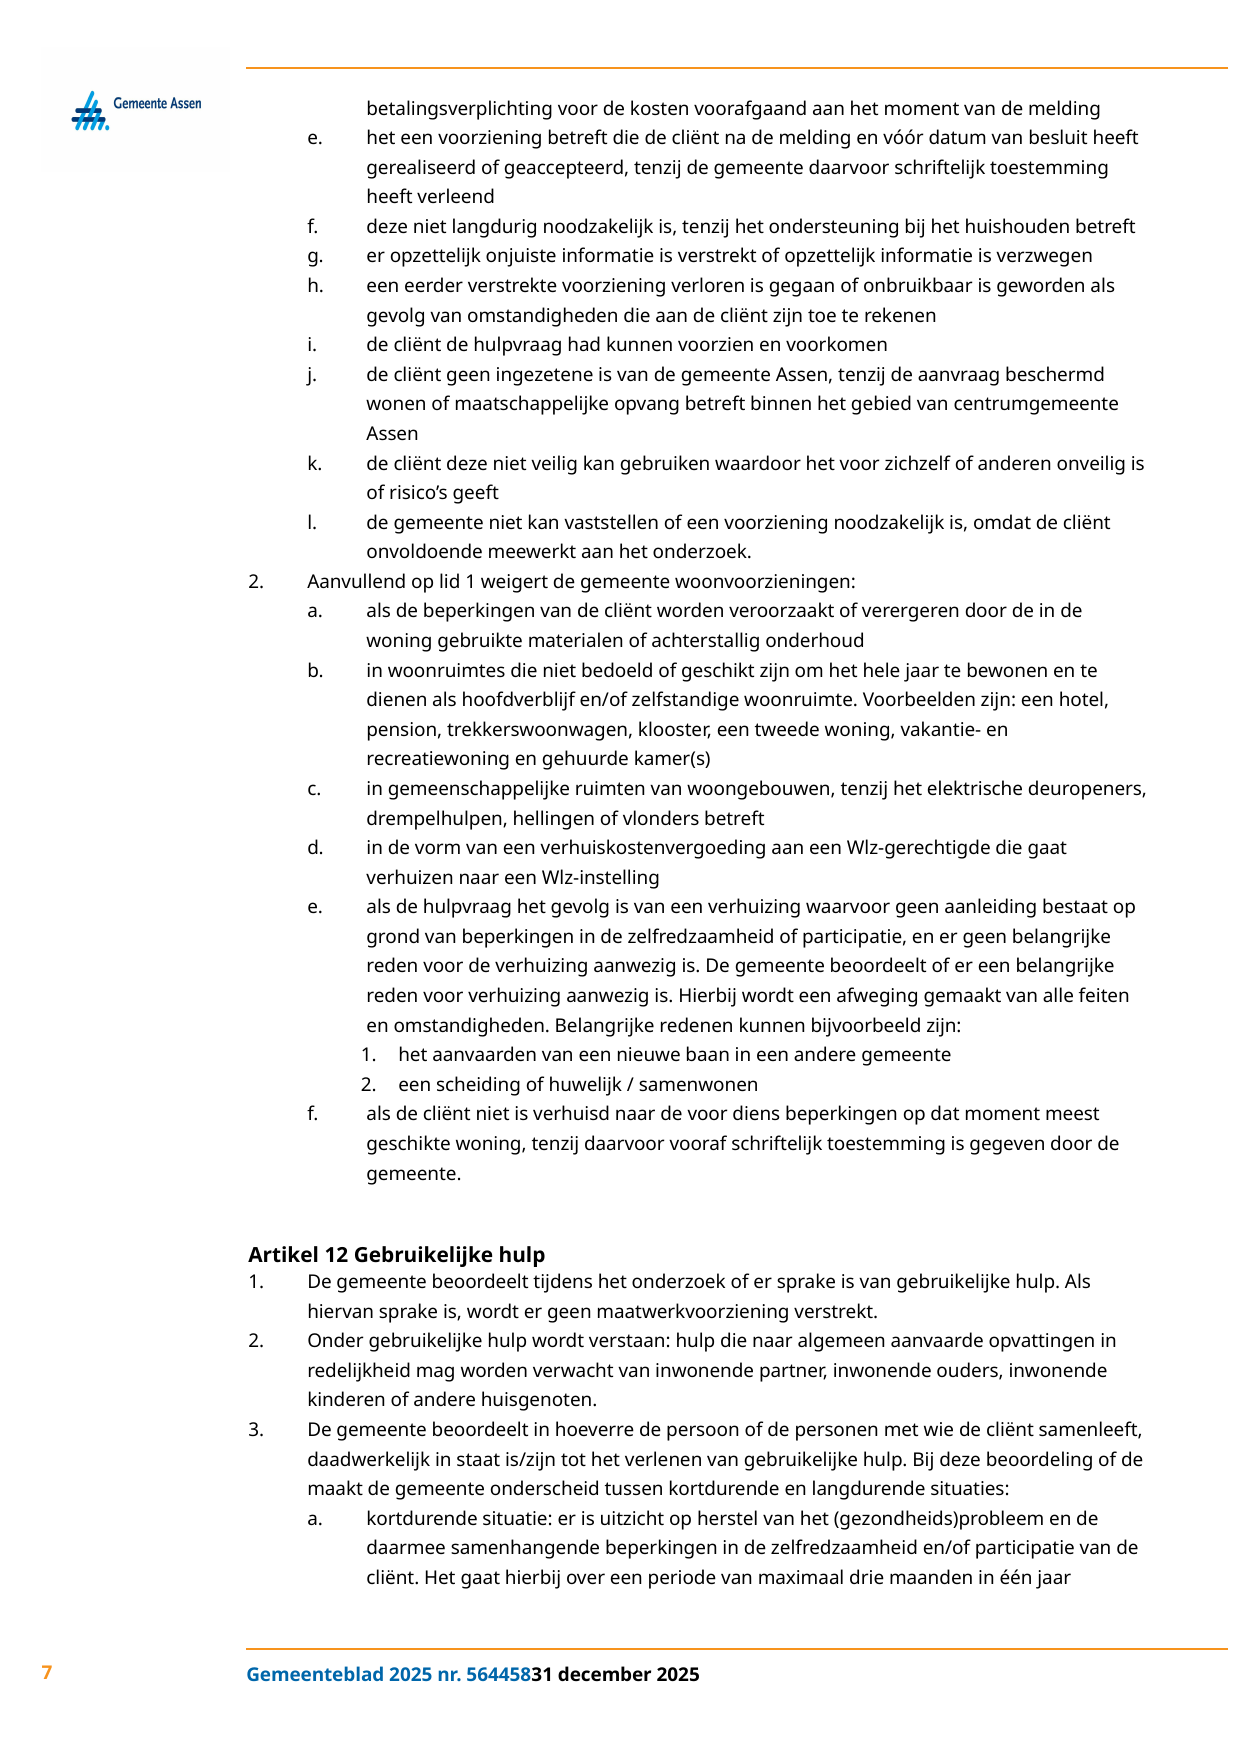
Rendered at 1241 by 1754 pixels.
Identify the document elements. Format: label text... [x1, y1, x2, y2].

list betalingsverplichting voor de kosten voorafgaand aan het moment van de melding [307, 95, 1152, 121]
list een eerder verstrekte voorziening verloren is gegaan of onbruikbaar is geworden als gevolg van omstandigheden die aan de cliënt zijn toe te rekenen [307, 272, 1152, 328]
list de cliënt geen ingezetene is van de gemeente Assen, tenzij de aanvraag beschermd wonen of maatschappelijke opvang betreft binnen het gebied van centrumgemeente Assen [307, 361, 1152, 446]
list een scheiding of huwelijk / samenwonen [361, 1071, 1152, 1097]
picture [41, 47, 231, 172]
list de cliënt deze niet veilig kan gebruiken waardoor het voor zichzelf of anderen onveilig is of risico’s geeft [307, 450, 1152, 505]
list De gemeente beoordeelt tijdens het onderzoek of er sprake is van gebruikelijke hulp. Als hiervan sprake is, wordt er geen maatwerkvoorziening verstrekt. [248, 1268, 1152, 1323]
list als de hulpvraag het gevolg is van een verhuizing waarvoor geen aanleiding bestaat op grond van beperkingen in de zelfredzaamheid of participatie, en er geen belangrijke reden voor de verhuizing aanwezig is. De gemeente beoordeelt of er een belangrijke reden voor verhuizing aanwezig is. Hierbij wordt een afweging gemaakt van alle feiten en omstandigheden. Belangrijke redenen kunnen bijvoorbeeld zijn: [307, 893, 1152, 1038]
text Artikel 12 Gebruikelijke hulp [248, 1240, 1152, 1268]
list er opzettelijk onjuiste informatie is verstrekt of opzettelijk informatie is verzwegen [307, 243, 1152, 268]
list Onder gebruikelijke hulp wordt verstaan: hulp die naar algemeen aanvaarde opvattingen in redelijkheid mag worden verwacht van inwonende partner, inwonende ouders, inwonende kinderen of andere huisgenoten. [248, 1327, 1152, 1412]
list als de beperkingen van de cliënt worden veroorzaakt of verergeren door de in de woning gebruikte materialen of achterstallig onderhoud [307, 598, 1152, 653]
list de cliënt de hulpvraag had kunnen voorzien en voorkomen [307, 331, 1152, 357]
list deze niet langdurig noodzakelijk is, tenzij het ondersteuning bij het huishouden betreft [307, 213, 1152, 239]
list in de vorm van een verhuiskostenvergoeding aan een Wlz-gerechtigde die gaat verhuizen naar een Wlz-instelling [307, 834, 1152, 890]
list kortdurende situatie: er is uitzicht op herstel van het (gezondheids)probleem en de daarmee samenhangende beperkingen in de zelfredzaamheid en/of participatie van de cliënt. Het gaat hierbij over een periode van maximaal drie maanden in één jaar [307, 1505, 1152, 1590]
list in woonruimtes die niet bedoeld of geschikt zijn om het hele jaar te bewonen en te dienen als hoofdverblijf en/of zelfstandige woonruimte. Voorbeelden zijn: een hotel, pension, trekkerswoonwagen, klooster, een tweede woning, vakantie- en recreatiewoning en gehuurde kamer(s) [307, 657, 1152, 771]
list in gemeenschappelijke ruimten van woongebouwen, tenzij het elektrische deuropeners, drempelhulpen, hellingen of vlonders betreft [307, 775, 1152, 831]
list De gemeente beoordeelt in hoeverre de persoon of de personen met wie de cliënt samenleeft, daadwerkelijk in staat is/zijn tot het verlenen van gebruikelijke hulp. Bij deze beoordeling of de maakt de gemeente onderscheid tussen kortdurende en langdurende situaties: [248, 1416, 1152, 1501]
list Aanvullend op lid 1 weigert de gemeente woonvoorzieningen: [248, 568, 1152, 594]
list het aanvaarden van een nieuwe baan in een andere gemeente [361, 1041, 1152, 1067]
list de gemeente niet kan vaststellen of een voorziening noodzakelijk is, omdat de cliënt onvoldoende meewerkt aan het onderzoek. [307, 509, 1152, 564]
list als de cliënt niet is verhuisd naar de voor diens beperkingen op dat moment meest geschikte woning, tenzij daarvoor vooraf schriftelijk toestemming is gegeven door de gemeente. [307, 1101, 1152, 1186]
list het een voorziening betreft die de cliënt na de melding en vóór datum van besluit heeft gerealiseerd of geaccepteerd, tenzij de gemeente daarvoor schriftelijk toestemming heeft verleend [307, 124, 1152, 209]
